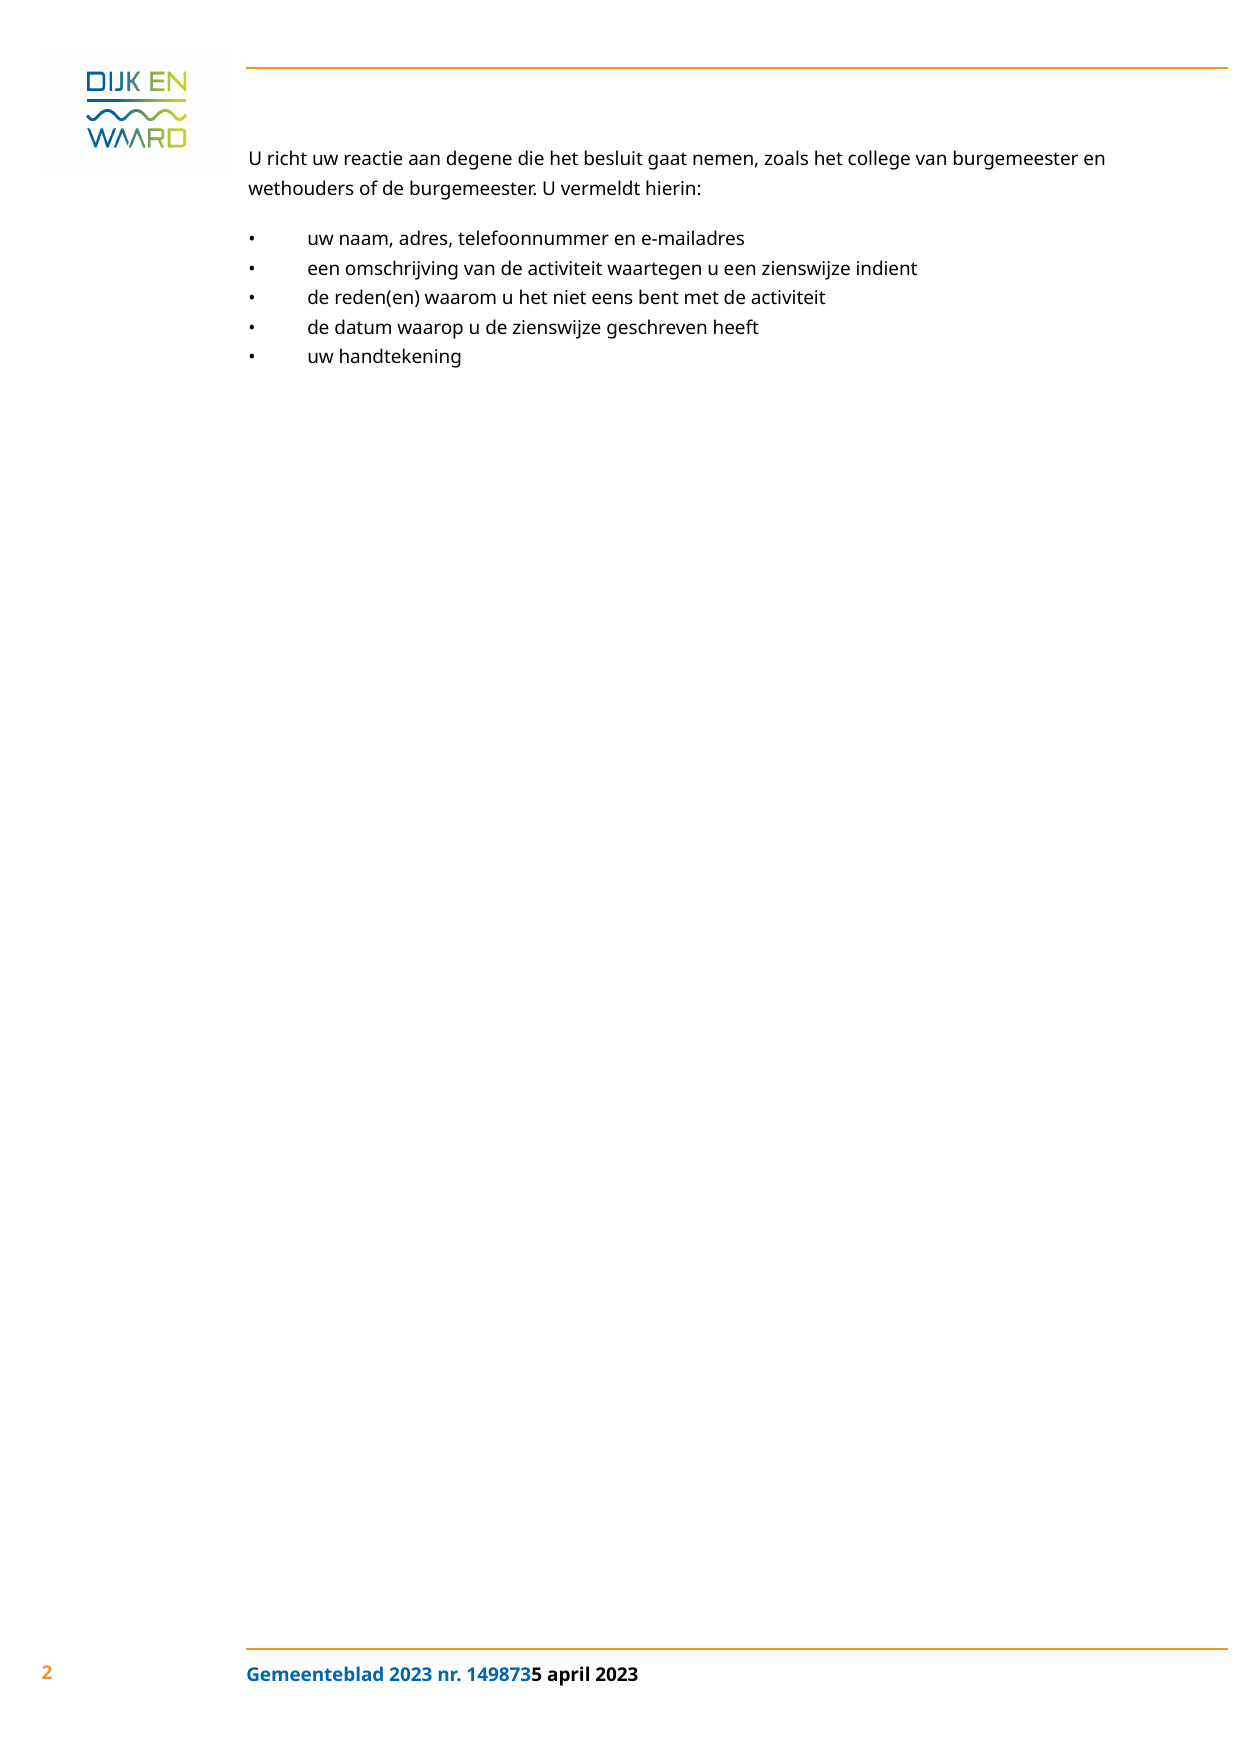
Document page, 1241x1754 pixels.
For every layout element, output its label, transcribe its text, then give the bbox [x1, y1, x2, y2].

list uw handtekening [248, 343, 1152, 369]
list een omschrijving van de activiteit waartegen u een zienswijze indient [248, 255, 1152, 281]
text U richt uw reactie aan degene die het besluit gaat nemen, zoals het college van burgemeester en wethouders of de burgemeester. U vermeldt hierin: [248, 145, 1152, 201]
text ﻿ [248, 474, 1152, 503]
list uw naam, adres, telefoonnummer en e-mailadres [248, 225, 1152, 251]
picture [41, 47, 231, 172]
list de reden(en) waarom u het niet eens bent met de activiteit [248, 284, 1152, 310]
list de datum waarop u de zienswijze geschreven heeft [248, 314, 1152, 340]
